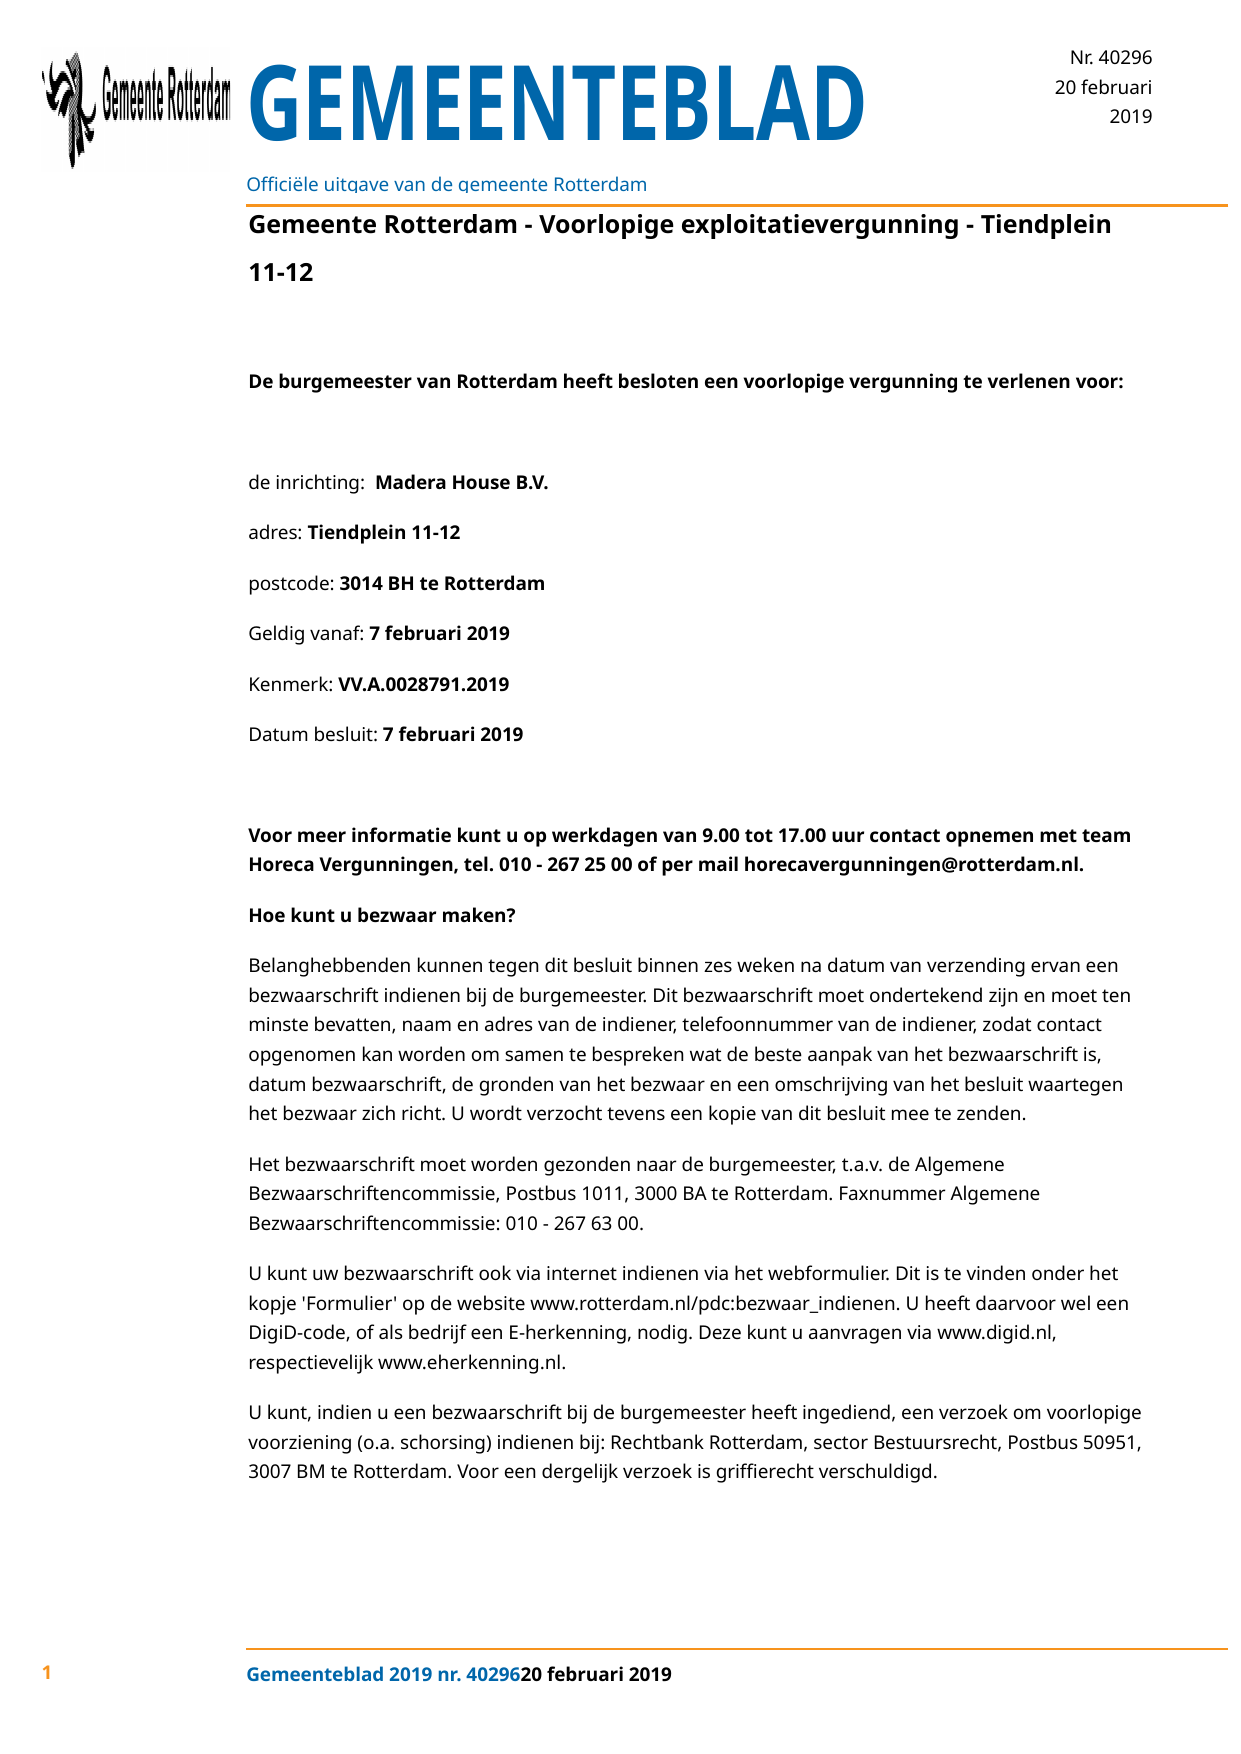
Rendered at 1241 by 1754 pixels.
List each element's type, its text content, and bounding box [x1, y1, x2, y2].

text Kenmerk: VV.A.0028791.2019 [248, 671, 1152, 697]
text Belanghebbenden kunnen tegen dit besluit binnen zes weken na datum van verzending ervan een bezwaarschrift indienen bij de burgemeester. Dit bezwaarschrift moet ondertekend zijn en moet ten minste bevatten, naam en adres van de indiener, telefoonnummer van de indiener, zodat contact opgenomen kan worden om samen te bespreken wat de beste aanpak van het bezwaarschrift is, datum bezwaarschrift, de gronden van het bezwaar en een omschrijving van het besluit waartegen het bezwaar zich richt. U wordt verzocht tevens een kopie van dit besluit mee te zenden. [248, 952, 1152, 1126]
text Gemeente Rotterdam - Voorlopige exploitatievergunning - Tiendplein 11-12 [248, 207, 1152, 288]
text Het bezwaarschrift moet worden gezonden naar de burgemeester, t.a.v. de Algemene Bezwaarschriftencommissie, Postbus 1011, 3000 BA te Rotterdam. Faxnummer Algemene Bezwaarschriftencommissie: 010 - 267 63 00. [248, 1151, 1152, 1236]
text adres: Tiendplein 11-12 [248, 519, 1152, 545]
text Geldig vanaf: 7 februari 2019 [248, 620, 1152, 646]
text U kunt, indien u een bezwaarschrift bij de burgemeester heeft ingediend, een verzoek om voorlopige voorziening (o.a. schorsing) indienen bij: Rechtbank Rotterdam, sector Bestuursrecht, Postbus 50951, 3007 BM te Rotterdam. Voor een dergelijk verzoek is griffierecht verschuldigd. [248, 1399, 1152, 1484]
text Voor meer informatie kunt u op werkdagen van 9.00 tot 17.00 uur contact opnemen met team Horeca Vergunningen, tel. 010 - 267 25 00 of per mail horecavergunningen@rotterdam.nl. [248, 822, 1152, 877]
text de inrichting: Madera House B.V. [248, 469, 1152, 495]
text De burgemeester van Rotterdam heeft besloten een voorlopige vergunning te verlenen voor: [248, 368, 1152, 394]
text Datum besluit: 7 februari 2019 [248, 721, 1152, 747]
text Hoe kunt u bezwaar maken? [248, 902, 1152, 928]
picture [41, 47, 231, 172]
text postcode: 3014 BH te Rotterdam [248, 570, 1152, 596]
text U kunt uw bezwaarschrift ook via internet indienen via het webformulier. Dit is te vinden onder het kopje 'Formulier' op de website www.rotterdam.nl/pdc:bezwaar_indienen. U heeft daarvoor wel een DigiD-code, of als bedrijf een E-herkenning, nodig. Deze kunt u aanvragen via www.digid.nl, respectievelijk www.eherkenning.nl. [248, 1260, 1152, 1375]
